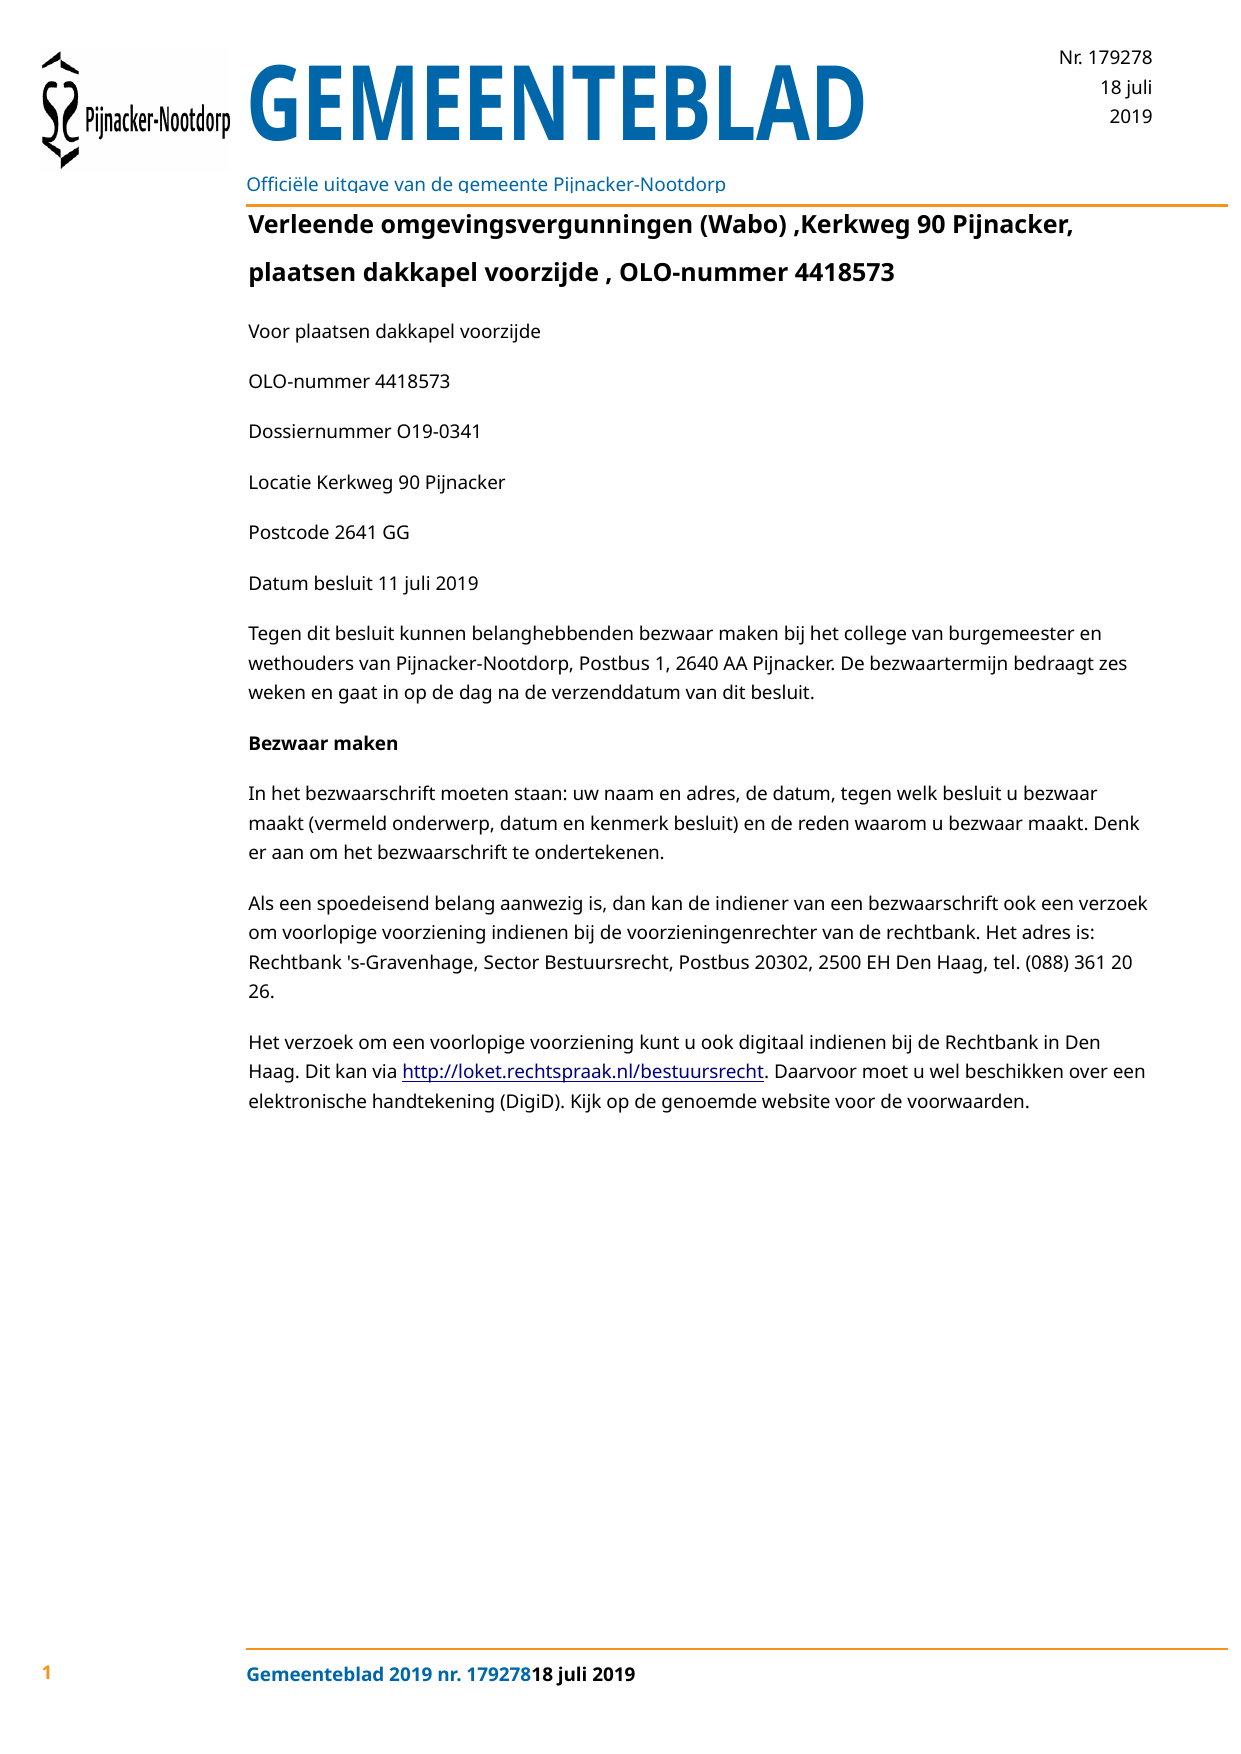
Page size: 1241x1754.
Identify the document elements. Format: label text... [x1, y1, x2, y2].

text Postcode 2641 GG [248, 519, 1152, 545]
text Verleende omgevingsvergunningen (Wabo) ,Kerkweg 90 Pijnacker, plaatsen dakkapel voorzijde , OLO-nummer 4418573 [248, 207, 1152, 288]
text In het bezwaarschrift moeten staan: uw naam en adres, de datum, tegen welk besluit u bezwaar maakt (vermeld onderwerp, datum en kenmerk besluit) en de reden waarom u bezwaar maakt. Denk er aan om het bezwaarschrift te ondertekenen. [248, 780, 1152, 865]
text Voor plaatsen dakkapel voorzijde [248, 318, 1152, 344]
picture [41, 47, 231, 172]
text OLO-nummer 4418573 [248, 368, 1152, 394]
text Tegen dit besluit kunnen belanghebbenden bezwaar maken bij het college van burgemeester en wethouders van Pijnacker-Nootdorp, Postbus 1, 2640 AA Pijnacker. De bezwaartermijn bedraagt zes weken en gaat in op de dag na de verzenddatum van dit besluit. [248, 620, 1152, 705]
text Dossiernummer O19-0341 [248, 419, 1152, 444]
text Locatie Kerkweg 90 Pijnacker [248, 469, 1152, 495]
text Als een spoedeisend belang aanwezig is, dan kan de indiener van een bezwaarschrift ook een verzoek om voorlopige voorziening indienen bij de voorzieningenrechter van de rechtbank. Het adres is: Rechtbank 's-Gravenhage, Sector Bestuursrecht, Postbus 20302, 2500 EH Den Haag, tel. (088) 361 20 26. [248, 890, 1152, 1004]
text Het verzoek om een voorlopige voorziening kunt u ook digitaal indienen bij de Rechtbank in Den Haag. Dit kan via http://loket.rechtspraak.nl/bestuursrecht. Daarvoor moet u wel beschikken over een elektronische handtekening (DigiD). Kijk op de genoemde website voor de voorwaarden. [248, 1029, 1152, 1114]
text Bezwaar maken [248, 730, 1152, 756]
text Datum besluit 11 juli 2019 [248, 570, 1152, 596]
